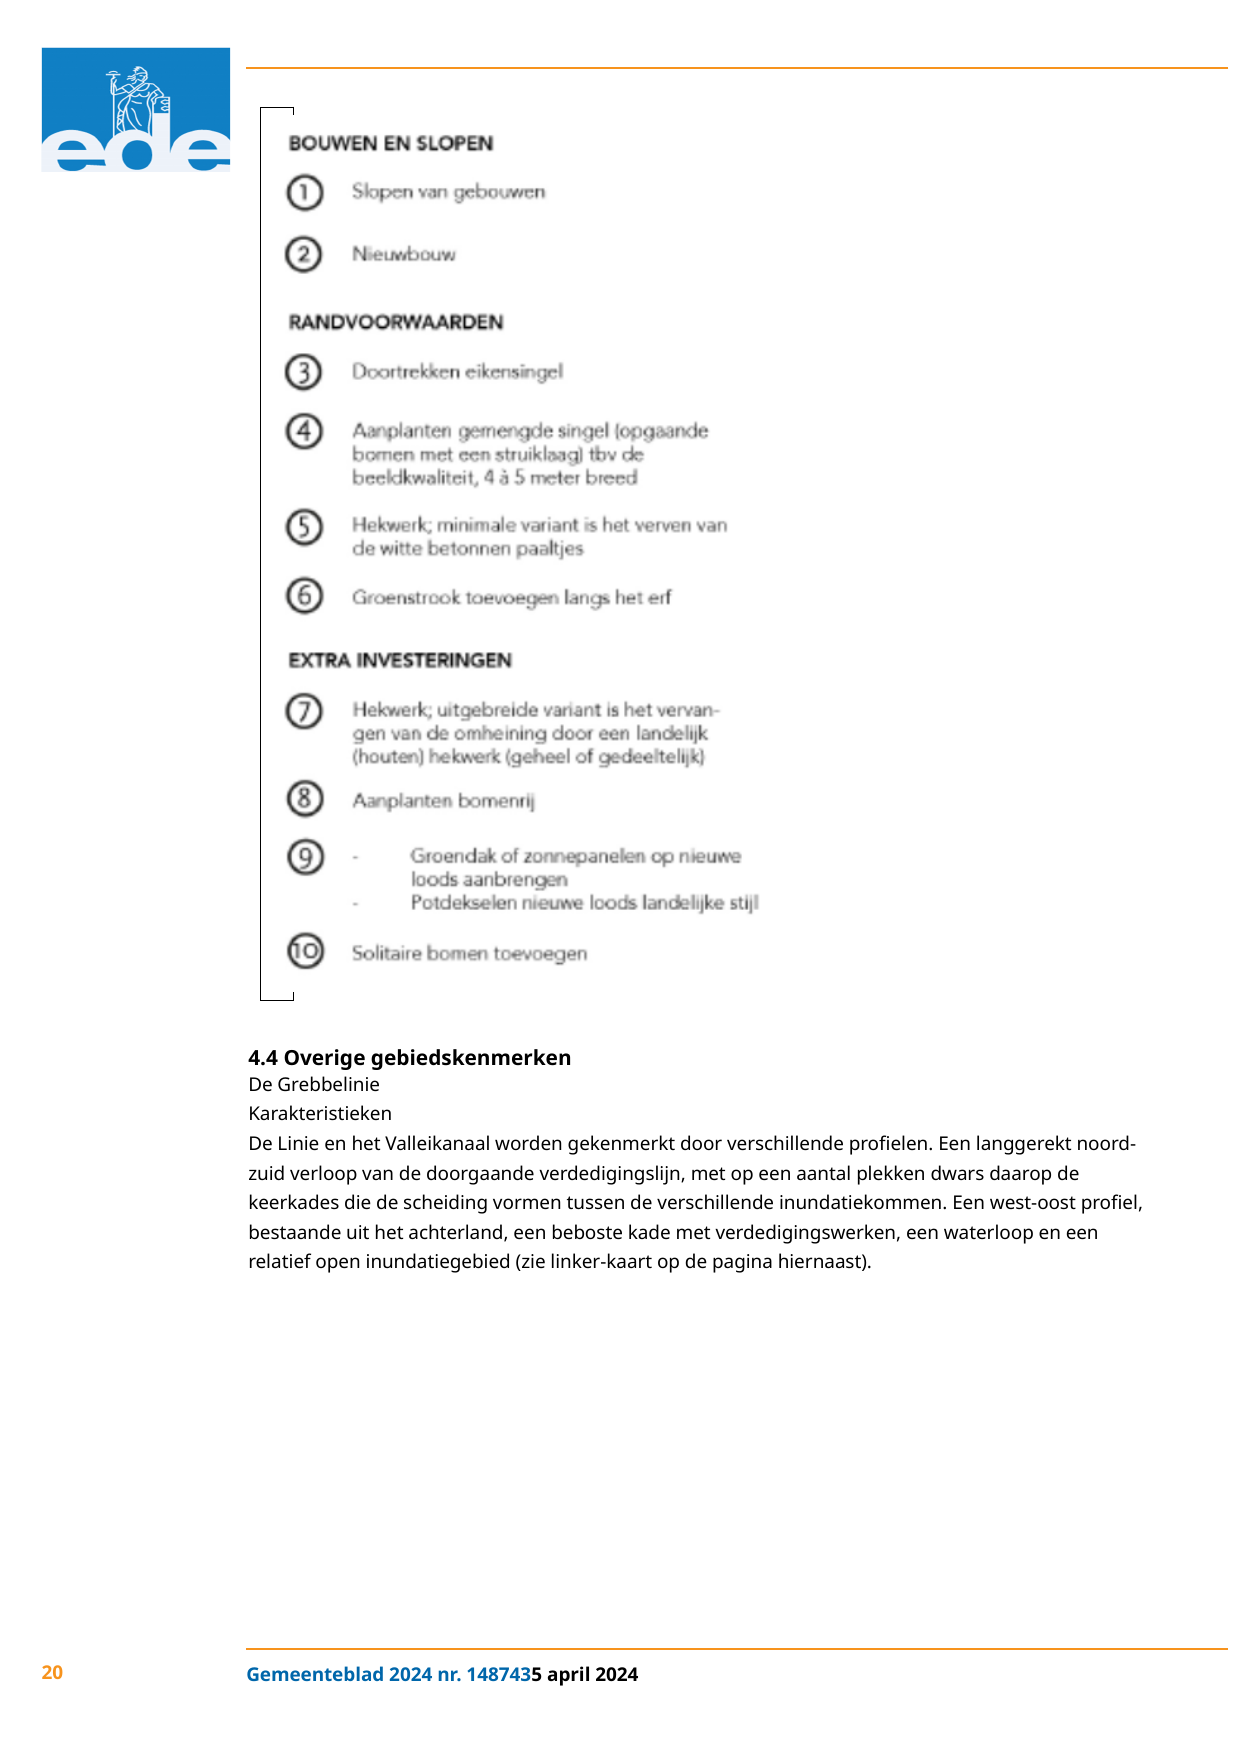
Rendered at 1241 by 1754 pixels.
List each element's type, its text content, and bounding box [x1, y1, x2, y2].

text De Grebbelinie [248, 1071, 1152, 1097]
text 4.4 Overige gebiedskenmerken [248, 1043, 1152, 1071]
text Karakteristieken [248, 1101, 1152, 1126]
picture [268, 115, 795, 992]
picture [41, 47, 231, 172]
text De Linie en het Valleikanaal worden gekenmerkt door verschillende profielen. Een langgerekt noord-zuid verloop van de doorgaande verdedigingslijn, met op een aantal plekken dwars daarop de keerkades die de scheiding vormen tussen de verschillende inundatiekommen. Een west-oost profiel, bestaande uit het achterland, een beboste kade met verdedigingswerken, een waterloop en een relatief open inundatiegebied (zie linker-kaart op de pagina hiernaast). [248, 1130, 1152, 1274]
